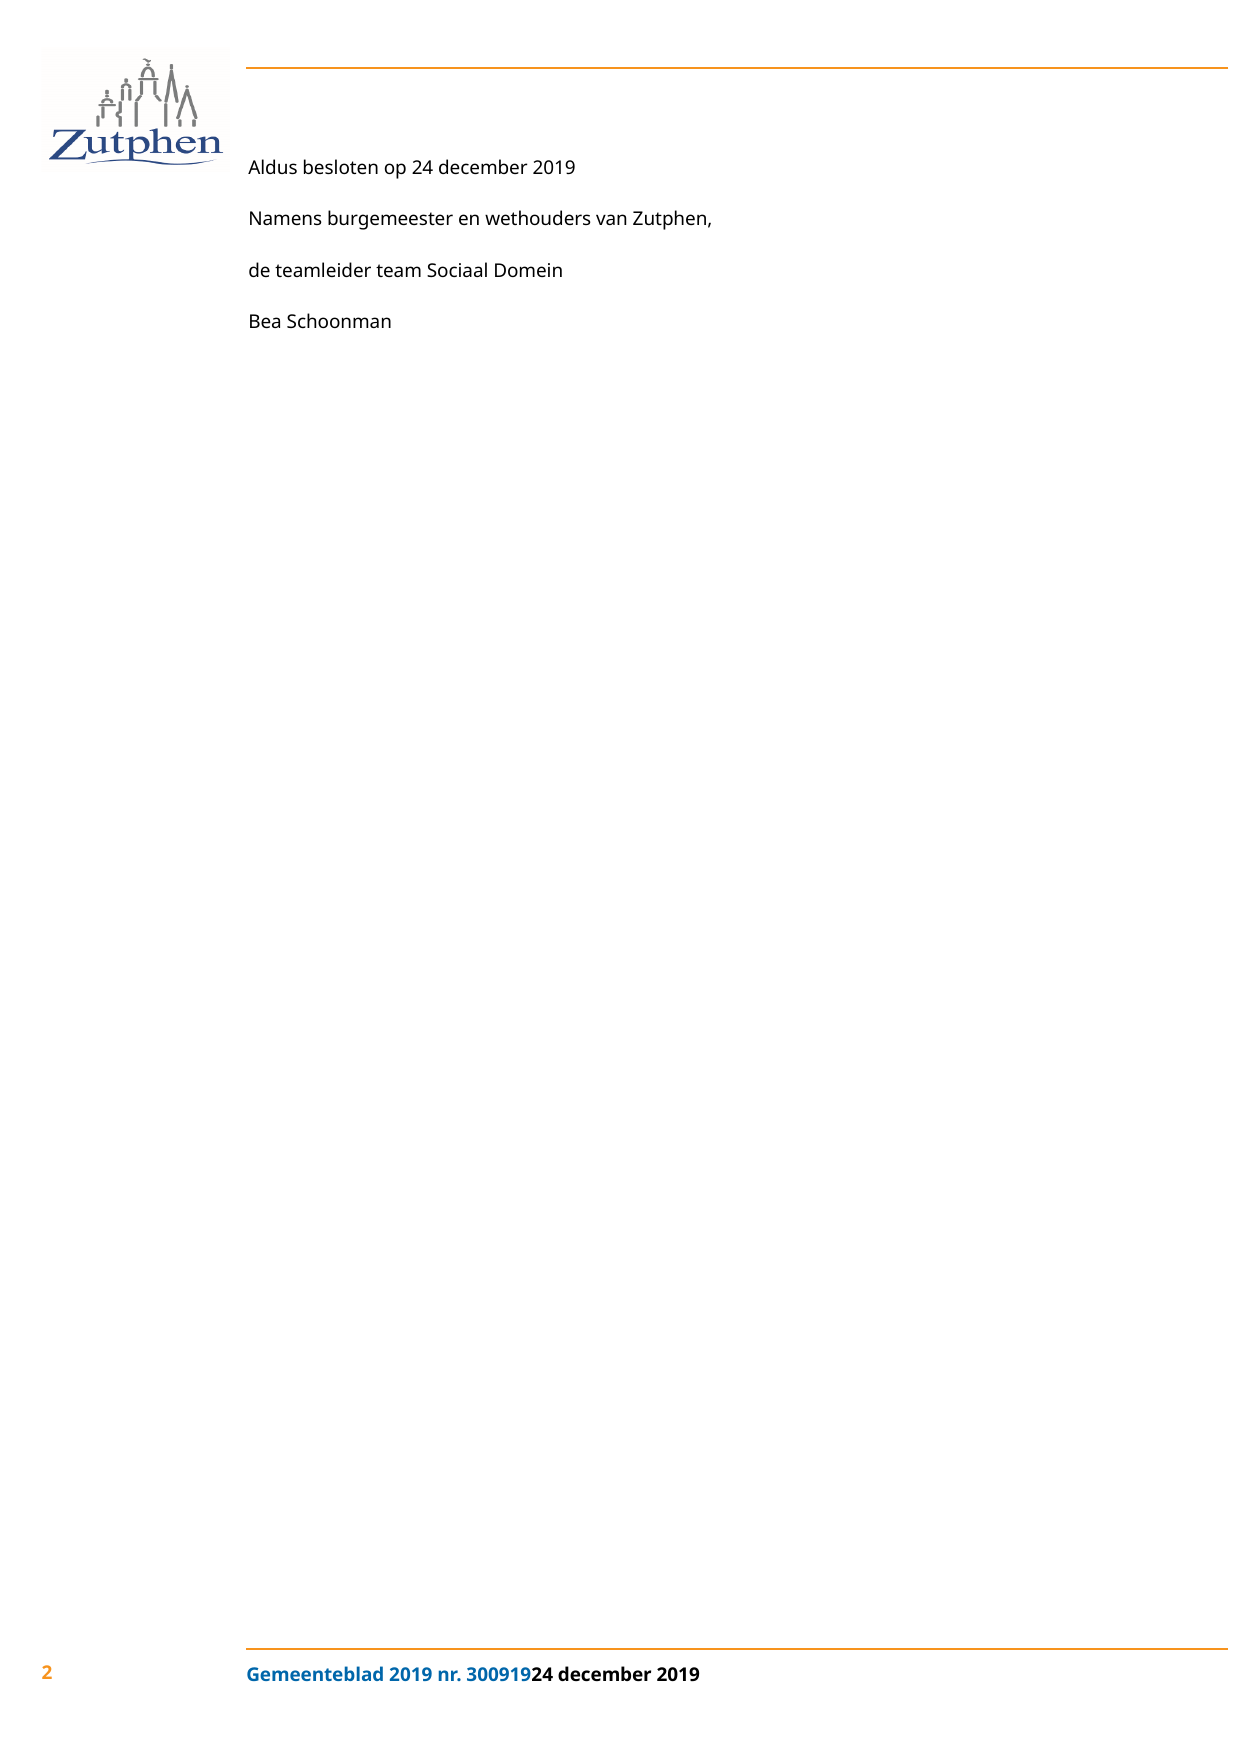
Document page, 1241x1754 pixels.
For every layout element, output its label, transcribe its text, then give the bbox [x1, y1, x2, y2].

text Namens burgemeester en wethouders van Zutphen, [248, 205, 1152, 231]
text de teamleider team Sociaal Domein [248, 257, 1152, 283]
text Bea Schoonman [248, 308, 1152, 334]
text Aldus besloten op 24 december 2019 [248, 154, 1152, 180]
picture [41, 47, 231, 172]
